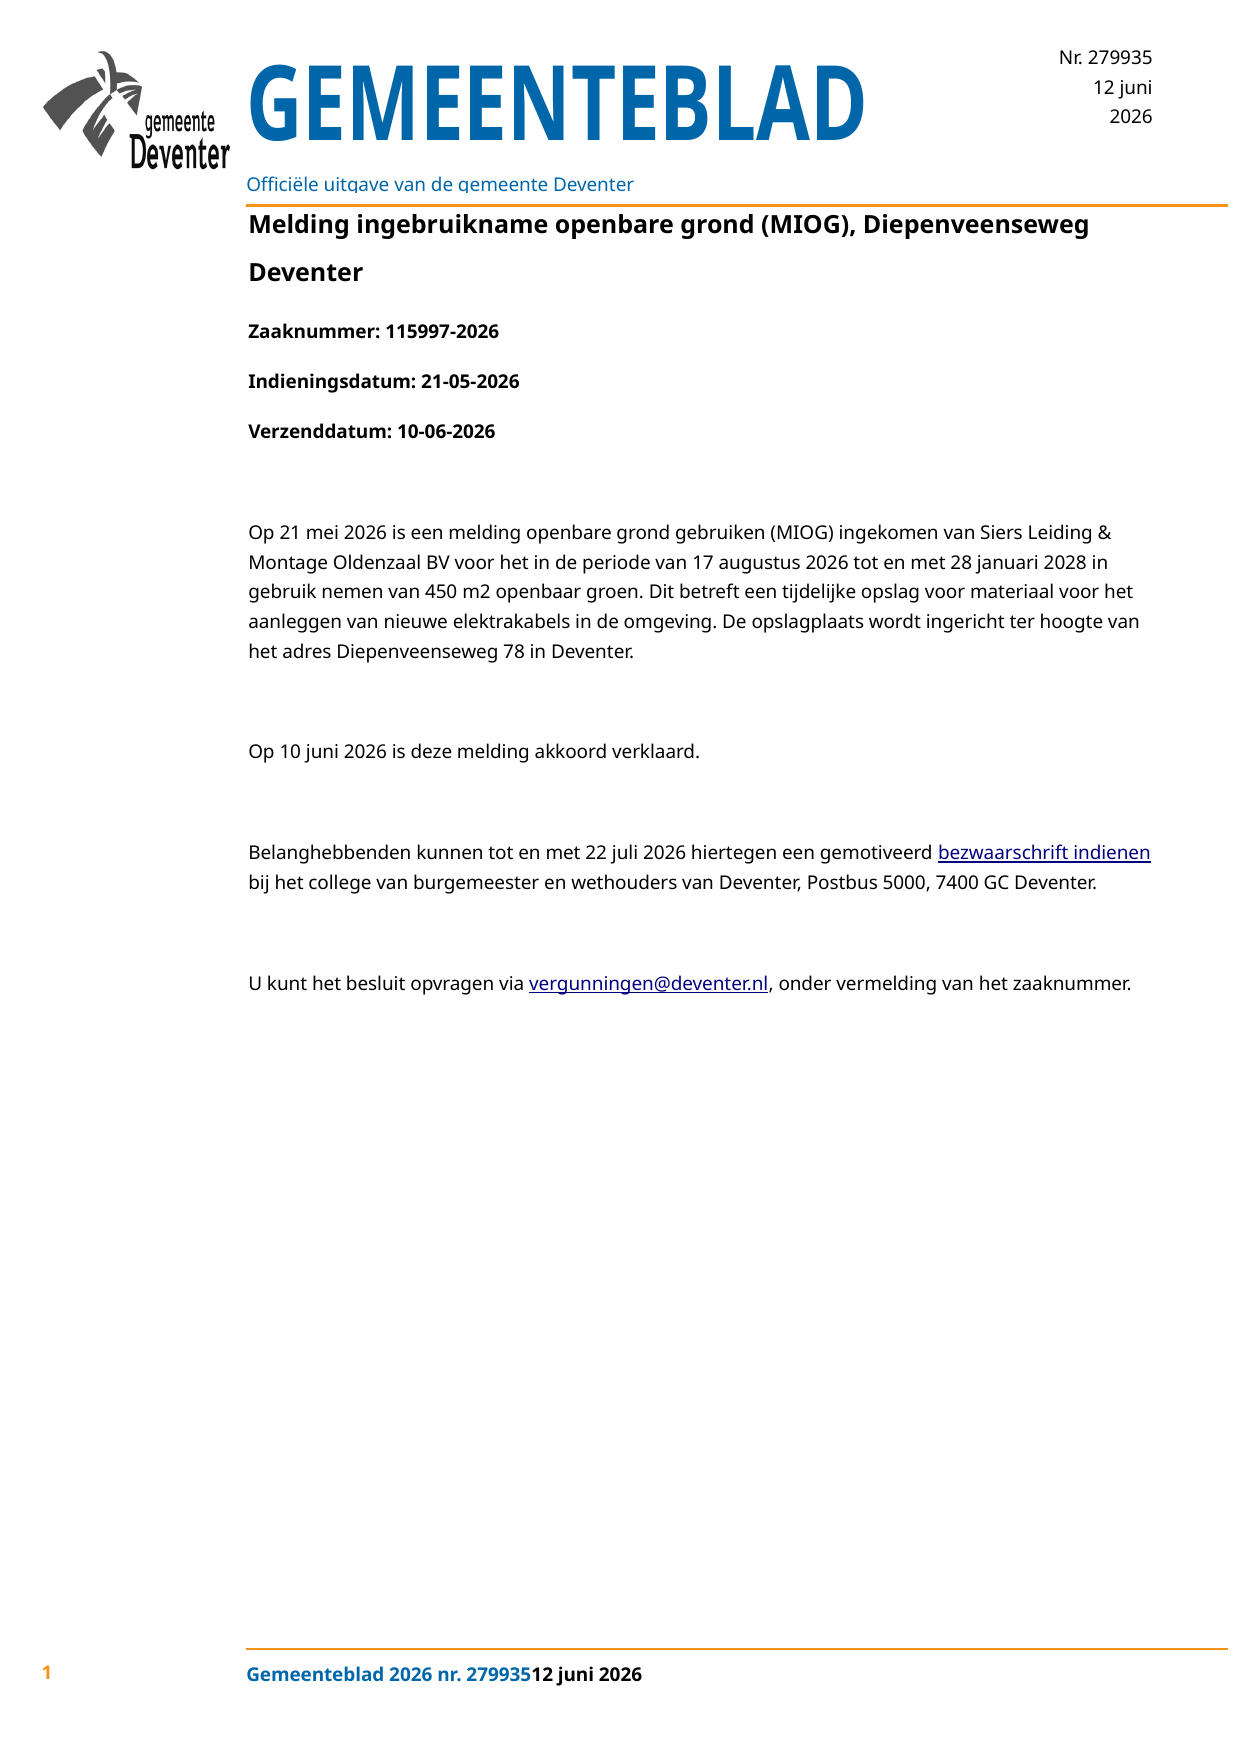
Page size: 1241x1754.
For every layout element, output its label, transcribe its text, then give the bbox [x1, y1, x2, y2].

text Melding ingebruikname openbare grond (MIOG), Diepenveenseweg Deventer [248, 207, 1152, 288]
text U kunt het besluit opvragen via vergunningen@deventer.nl, onder vermelding van het zaaknummer. [248, 970, 1152, 996]
picture [41, 47, 231, 172]
text Zaaknummer: 115997-2026 [248, 318, 1152, 344]
text Indieningsdatum: 21-05-2026 [248, 368, 1152, 394]
text Verzenddatum: 10-06-2026 [248, 419, 1152, 444]
text Op 21 mei 2026 is een melding openbare grond gebruiken (MIOG) ingekomen van Siers Leiding & Montage Oldenzaal BV voor het in de periode van 17 augustus 2026 tot en met 28 januari 2028 in gebruik nemen van 450 m2 openbaar groen. Dit betreft een tijdelijke opslag voor materiaal voor het aanleggen van nieuwe elektrakabels in de omgeving. De opslagplaats wordt ingericht ter hoogte van het adres Diepenveenseweg 78 in Deventer. [248, 519, 1152, 664]
text Belanghebbenden kunnen tot en met 22 juli 2026 hiertegen een gemotiveerd bezwaarschrift indienen bij het college van burgemeester en wethouders van Deventer, Postbus 5000, 7400 GC Deventer. [248, 839, 1152, 895]
text Op 10 juni 2026 is deze melding akkoord verklaard. [248, 739, 1152, 764]
